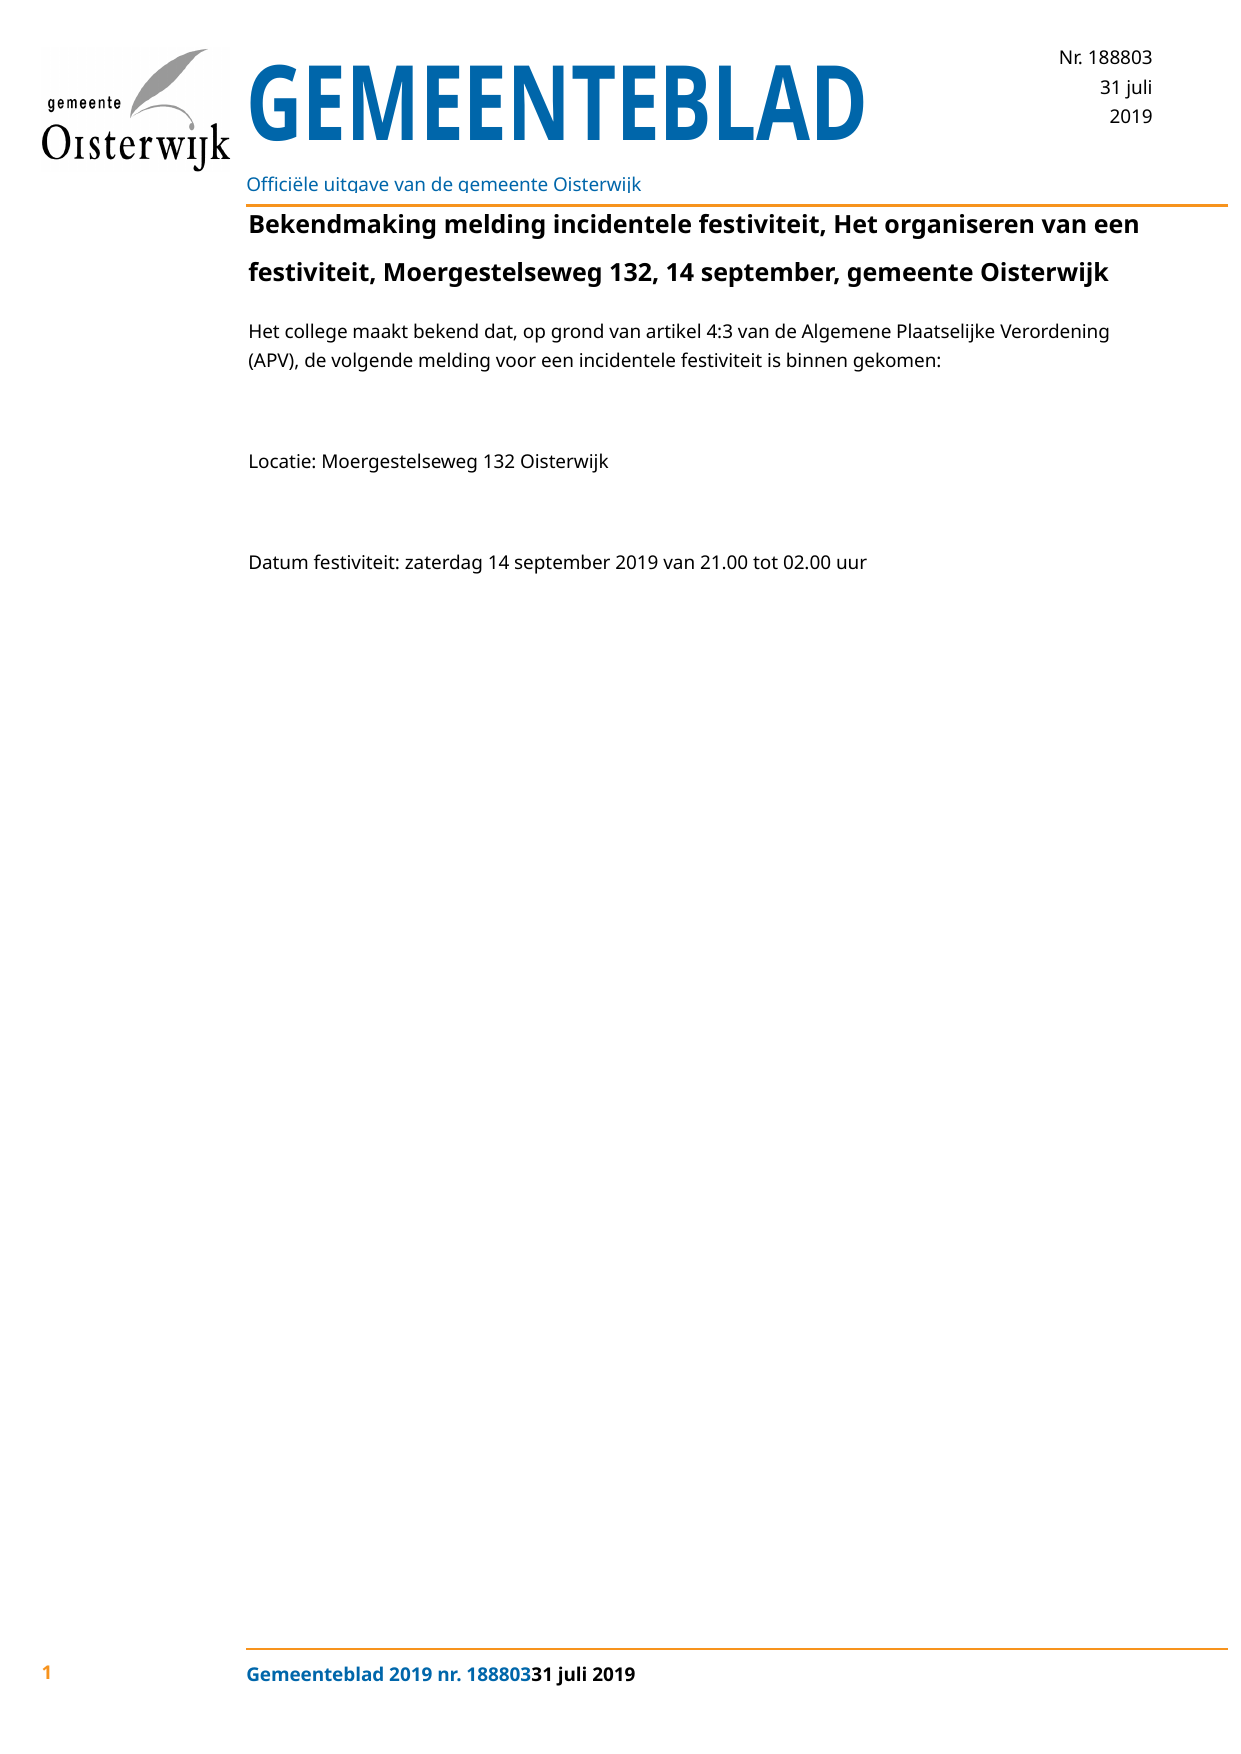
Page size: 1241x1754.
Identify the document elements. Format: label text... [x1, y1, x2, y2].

text Het college maakt bekend dat, op grond van artikel 4:3 van de Algemene Plaatselijke Verordening (APV), de volgende melding voor een incidentele festiviteit is binnen gekomen: [248, 318, 1152, 373]
text Datum festiviteit: zaterdag 14 september 2019 van 21.00 tot 02.00 uur [248, 549, 1152, 575]
picture [41, 47, 231, 172]
text Bekendmaking melding incidentele festiviteit, Het organiseren van een festiviteit, Moergestelseweg 132, 14 september, gemeente Oisterwijk [248, 207, 1152, 288]
text Locatie: Moergestelseweg 132 Oisterwijk [248, 448, 1152, 474]
